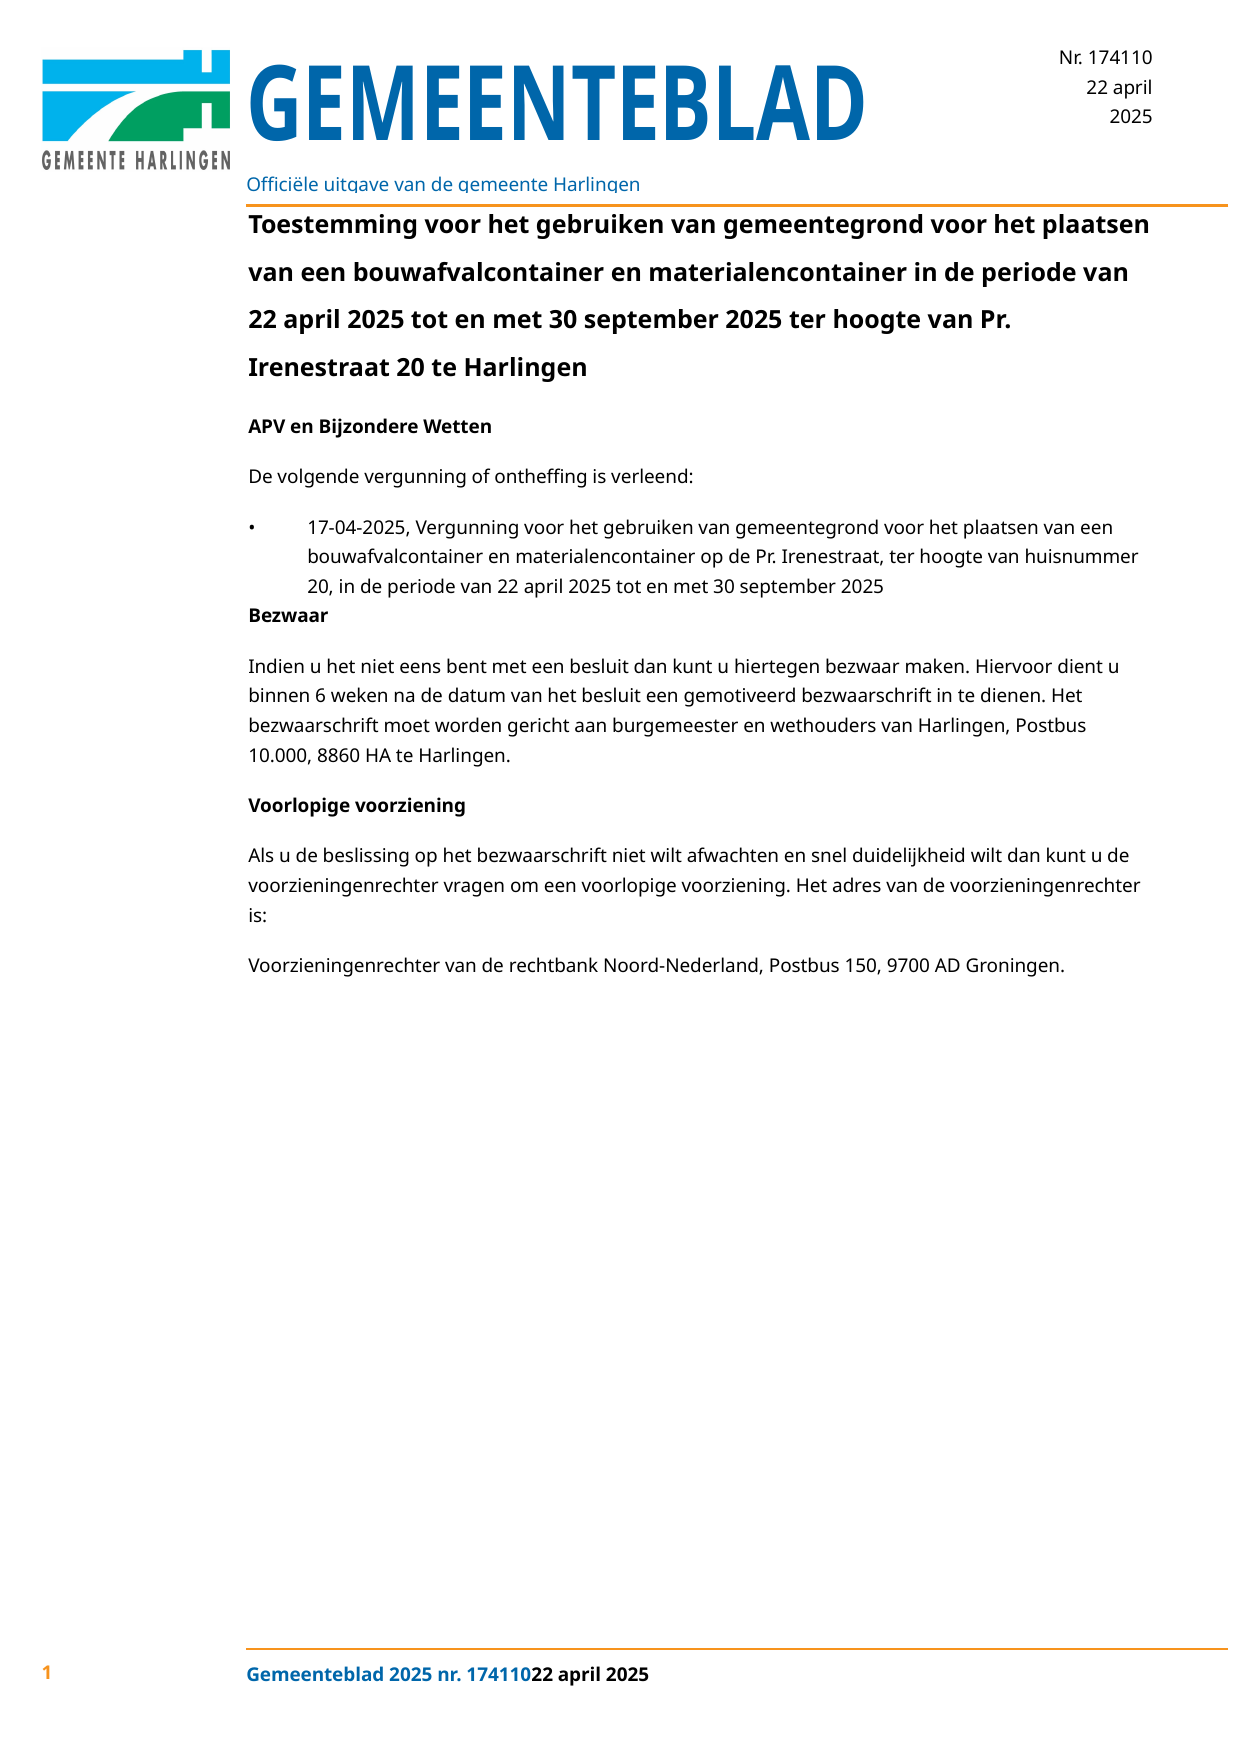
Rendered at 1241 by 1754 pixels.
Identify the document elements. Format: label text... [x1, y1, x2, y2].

text De volgende vergunning of ontheffing is verleend: [248, 463, 1152, 489]
picture [41, 47, 231, 172]
text Toestemming voor het gebruiken van gemeentegrond voor het plaatsen van een bouwafvalcontainer en materialencontainer in de periode van 22 april 2025 tot en met 30 september 2025 ter hoogte van Pr. Irenestraat 20 te Harlingen [248, 207, 1152, 384]
text Als u de beslissing op het bezwaarschrift niet wilt afwachten en snel duidelijkheid wilt dan kunt u de voorzieningenrechter vragen om een voorlopige voorziening. Het adres van de voorzieningenrechter is: [248, 843, 1152, 928]
text Indien u het niet eens bent met een besluit dan kunt u hiertegen bezwaar maken. Hiervoor dient u binnen 6 weken na de datum van het besluit een gemotiveerd bezwaarschrift in te dienen. Het bezwaarschrift moet worden gericht aan burgemeester en wethouders van Harlingen, Postbus 10.000, 8860 HA te Harlingen. [248, 653, 1152, 768]
text Voorzieningenrechter van de rechtbank Noord-Nederland, Postbus 150, 9700 AD Groningen. [248, 952, 1152, 978]
list 17-04-2025, Vergunning voor het gebruiken van gemeentegrond voor het plaatsen van een bouwafvalcontainer en materialencontainer op de Pr. Irenestraat, ter hoogte van huisnummer 20, in de periode van 22 april 2025 tot en met 30 september 2025 [248, 514, 1152, 599]
text Bezwaar [248, 603, 1152, 628]
text Voorlopige voorziening [248, 792, 1152, 818]
text APV en Bijzondere Wetten [248, 413, 1152, 439]
